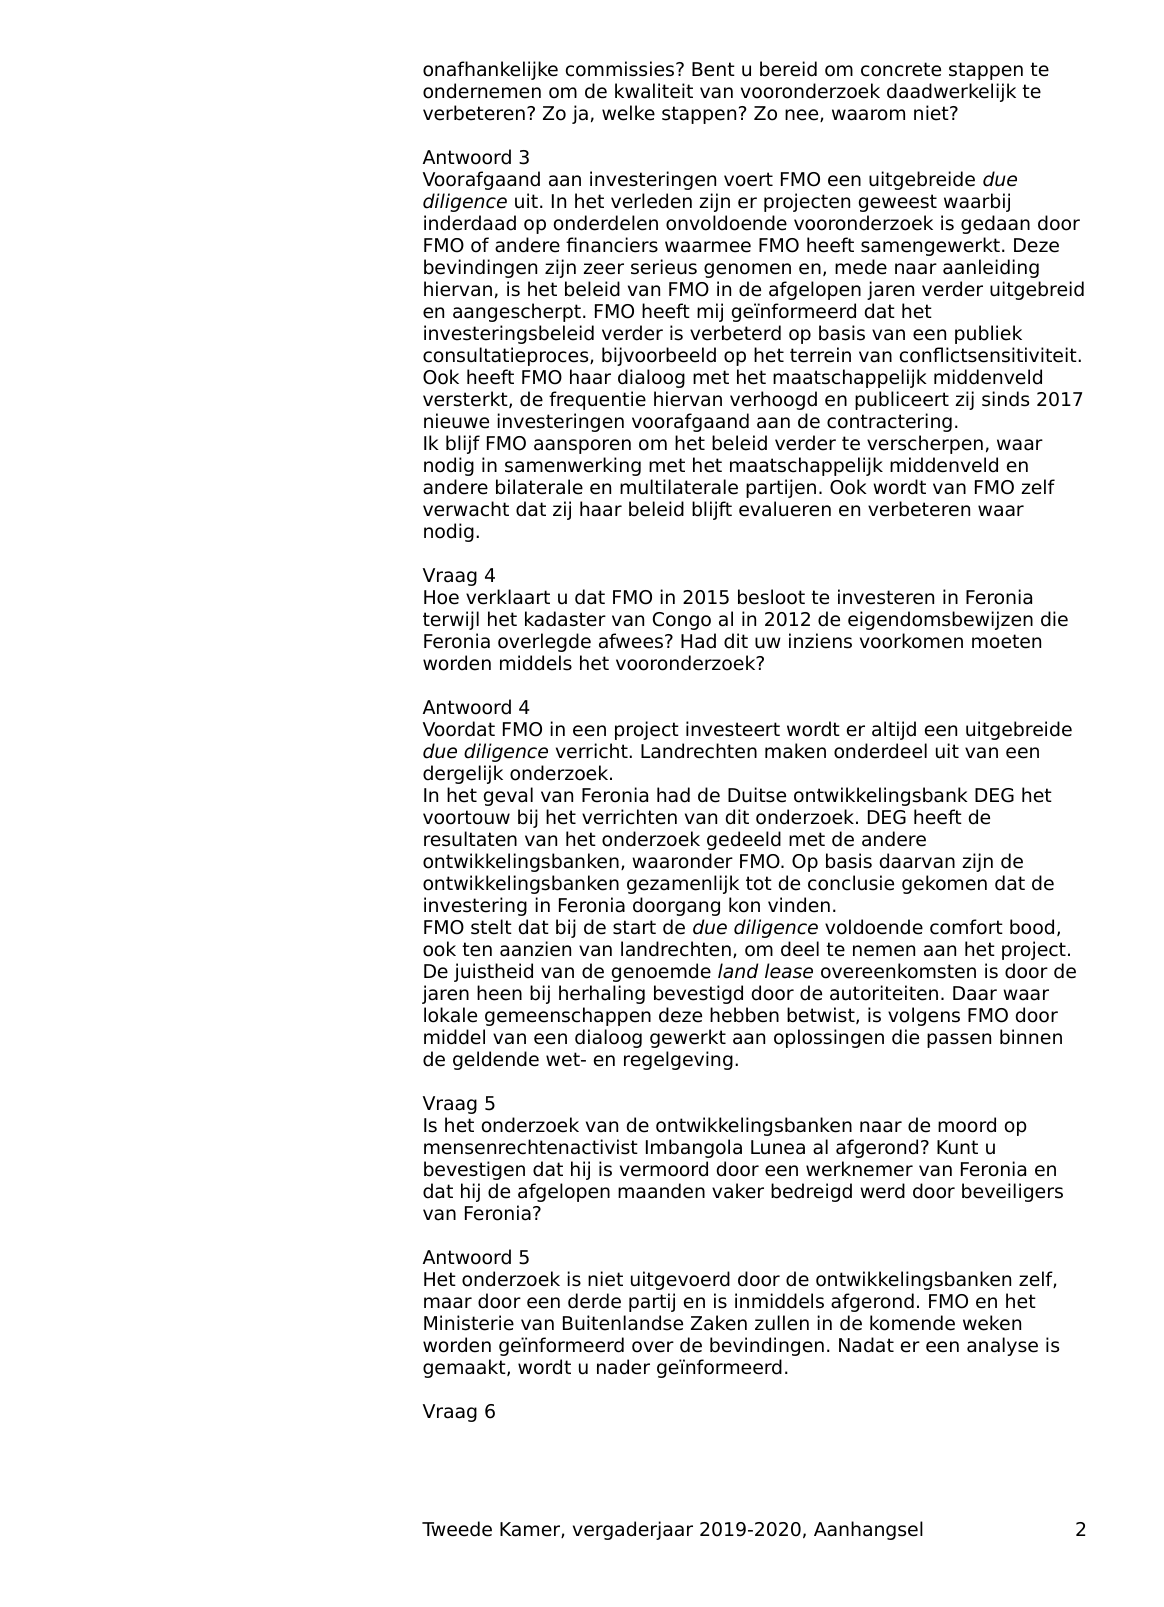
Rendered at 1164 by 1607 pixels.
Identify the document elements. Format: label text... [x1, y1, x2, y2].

text Ik blijf FMO aansporen om het beleid verder te verscherpen, waar nodig in samenwerking met het maatschappelijk middenveld en andere bilaterale en multilaterale partijen. Ook wordt van FMO zelf verwacht dat zij haar beleid blijft evalueren en verbeteren waar nodig. [422, 433, 1087, 543]
text Vraag 4 [422, 565, 1087, 587]
text Vraag 6 [422, 1401, 1087, 1423]
text Antwoord 4 [422, 697, 1087, 719]
text onafhankelijke commissies? Bent u bereid om concrete stappen te ondernemen om de kwaliteit van vooronderzoek daadwerkelijk te verbeteren? Zo ja, welke stappen? Zo nee, waarom niet? [422, 59, 1087, 125]
text Het onderzoek is niet uitgevoerd door de ontwikkelingsbanken zelf, maar door een derde partij en is inmiddels afgerond. FMO en het Ministerie van Buitenlandse Zaken zullen in de komende weken worden geïnformeerd over de bevindingen. Nadat er een analyse is gemaakt, wordt u nader geïnformeerd. [422, 1269, 1087, 1379]
text Voorafgaand aan investeringen voert FMO een uitgebreide due diligence uit. In het verleden zijn er projecten geweest waarbij inderdaad op onderdelen onvoldoende vooronderzoek is gedaan door FMO of andere financiers waarmee FMO heeft samengewerkt. Deze bevindingen zijn zeer serieus genomen en, mede naar aanleiding hiervan, is het beleid van FMO in de afgelopen jaren verder uitgebreid en aangescherpt. FMO heeft mij geïnformeerd dat het investeringsbeleid verder is verbeterd op basis van een publiek consultatieproces, bijvoorbeeld op het terrein van conflictsensitiviteit. Ook heeft FMO haar dialoog met het maatschappelijk middenveld versterkt, de frequentie hiervan verhoogd en publiceert zij sinds 2017 nieuwe investeringen voorafgaand aan de contractering. [422, 169, 1087, 433]
text Hoe verklaart u dat FMO in 2015 besloot te investeren in Feronia terwijl het kadaster van Congo al in 2012 de eigendomsbewijzen die Feronia overlegde afwees? Had dit uw inziens voorkomen moeten worden middels het vooronderzoek? [422, 587, 1087, 675]
text In het geval van Feronia had de Duitse ontwikkelingsbank DEG het voortouw bij het verrichten van dit onderzoek. DEG heeft de resultaten van het onderzoek gedeeld met de andere ontwikkelingsbanken, waaronder FMO. Op basis daarvan zijn de ontwikkelingsbanken gezamenlijk tot de conclusie gekomen dat de investering in Feronia doorgang kon vinden. [422, 785, 1087, 917]
text Antwoord 3 [422, 147, 1087, 169]
text FMO stelt dat bij de start de due diligence voldoende comfort bood, ook ten aanzien van landrechten, om deel te nemen aan het project. De juistheid van de genoemde land lease overeenkomsten is door de jaren heen bij herhaling bevestigd door de autoriteiten. Daar waar lokale gemeenschappen deze hebben betwist, is volgens FMO door middel van een dialoog gewerkt aan oplossingen die passen binnen de geldende wet- en regelgeving. [422, 917, 1087, 1071]
text Voordat FMO in een project investeert wordt er altijd een uitgebreide due diligence verricht. Landrechten maken onderdeel uit van een dergelijk onderzoek. [422, 719, 1087, 785]
text Is het onderzoek van de ontwikkelingsbanken naar de moord op mensenrechtenactivist Imbangola Lunea al afgerond? Kunt u bevestigen dat hij is vermoord door een werknemer van Feronia en dat hij de afgelopen maanden vaker bedreigd werd door beveiligers van Feronia? [422, 1115, 1087, 1225]
text Vraag 5 [422, 1093, 1087, 1115]
text Antwoord 5 [422, 1247, 1087, 1269]
